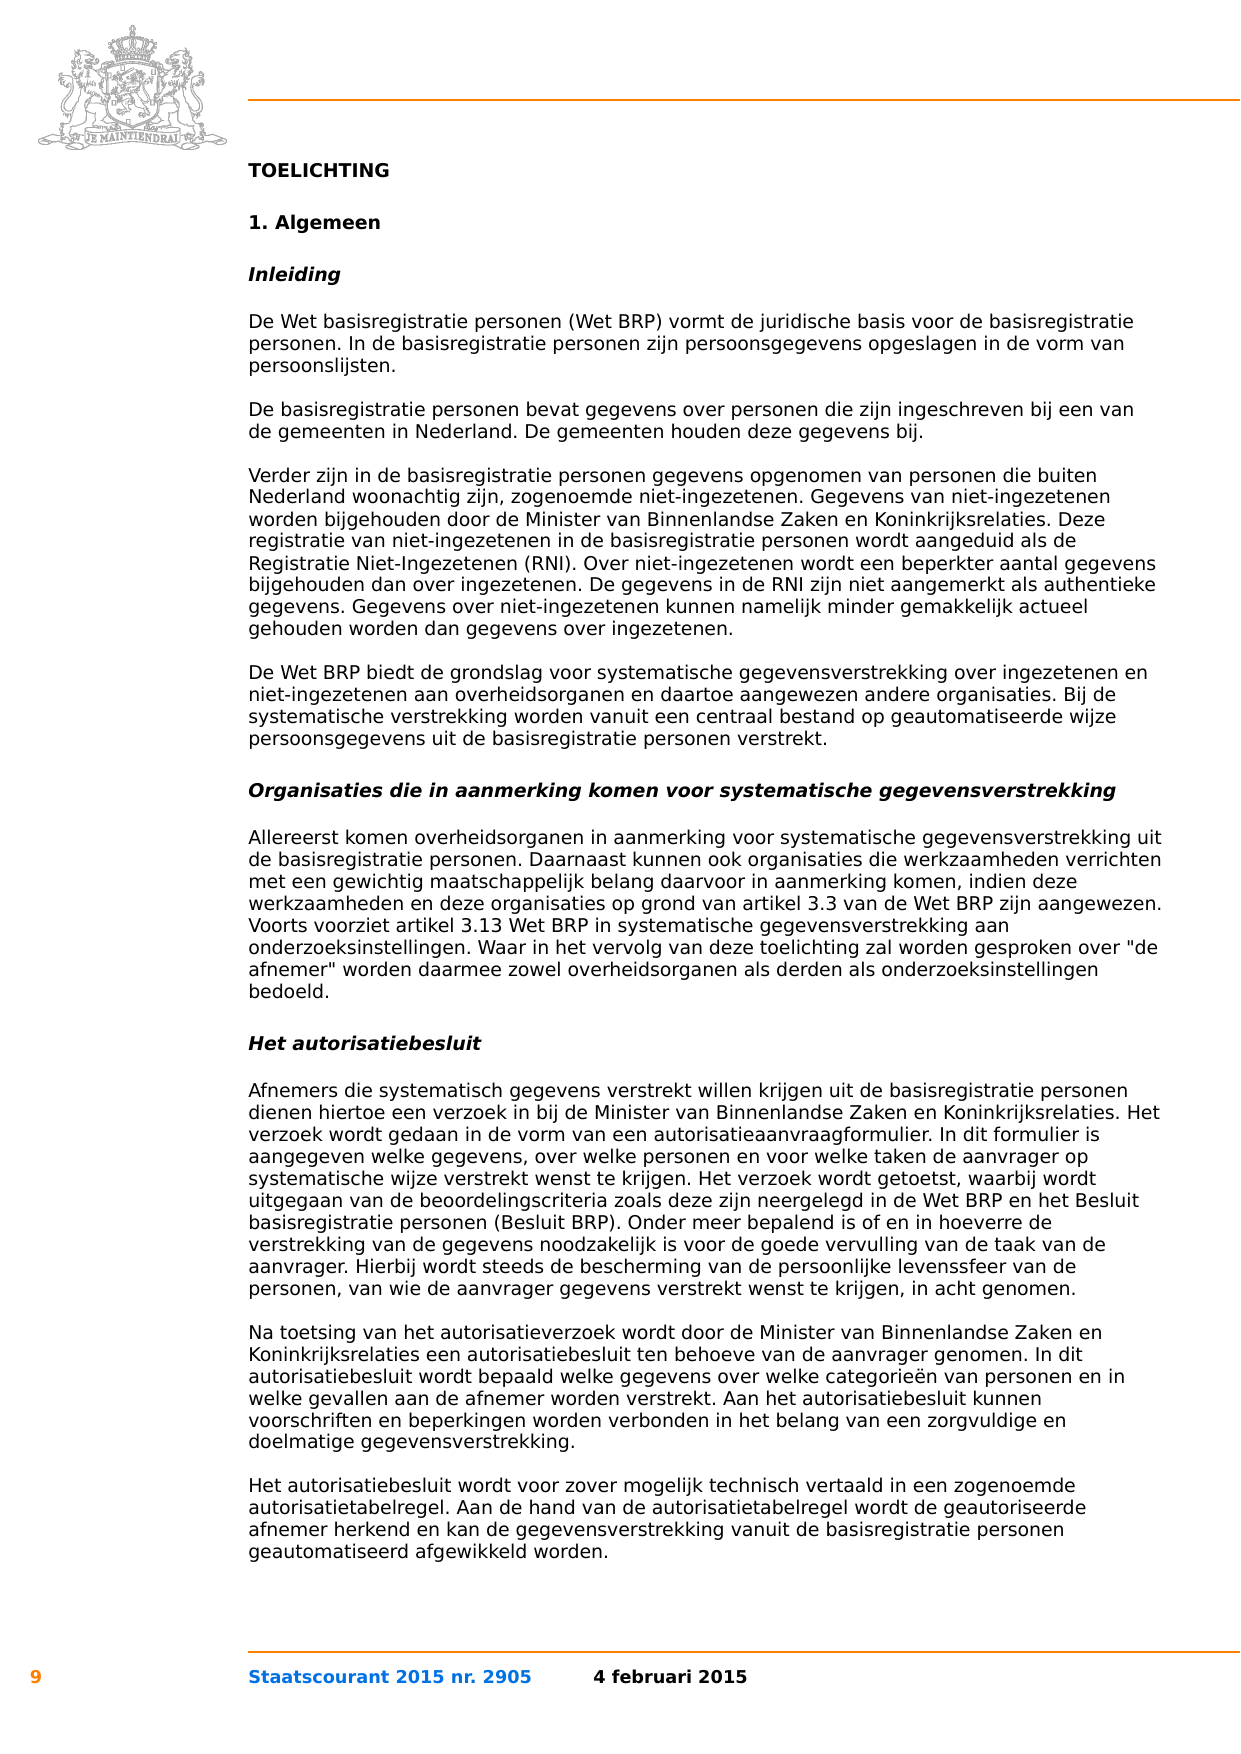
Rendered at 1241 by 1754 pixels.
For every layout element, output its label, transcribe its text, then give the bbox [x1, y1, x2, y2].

subtitle TOELICHTING [248, 160, 1163, 182]
subtitle Inleiding [248, 264, 1163, 286]
subtitle 1. Algemeen [248, 212, 1163, 234]
text De Wet BRP biedt de grondslag voor systematische gegevensverstrekking over ingezetenen en niet-ingezetenen aan overheidsorganen en daartoe aangewezen andere organisaties. Bij de systematische verstrekking worden vanuit een centraal bestand op geautomatiseerde wijze persoonsgegevens uit de basisregistratie personen verstrekt. [248, 662, 1163, 750]
text Het autorisatiebesluit wordt voor zover mogelijk technisch vertaald in een zogenoemde autorisatietabelregel. Aan de hand van de autorisatietabelregel wordt de geautoriseerde afnemer herkend en kan de gegevensverstrekking vanuit de basisregistratie personen geautomatiseerd afgewikkeld worden. [248, 1475, 1163, 1563]
text Afnemers die systematisch gegevens verstrekt willen krijgen uit de basisregistratie personen dienen hiertoe een verzoek in bij de Minister van Binnenlandse Zaken en Koninkrijksrelaties. Het verzoek wordt gedaan in de vorm van een autorisatieaanvraagformulier. In dit formulier is aangegeven welke gegevens, over welke personen en voor welke taken de aanvrager op systematische wijze verstrekt wenst te krijgen. Het verzoek wordt getoetst, waarbij wordt uitgegaan van de beoordelingscriteria zoals deze zijn neergelegd in de Wet BRP en het Besluit basisregistratie personen (Besluit BRP). Onder meer bepalend is of en in hoeverre de verstrekking van de gegevens noodzakelijk is voor de goede vervulling van de taak van de aanvrager. Hierbij wordt steeds de bescherming van de persoonlijke levenssfeer van de personen, van wie de aanvrager gegevens verstrekt wenst te krijgen, in acht genomen. [248, 1080, 1163, 1300]
subtitle Organisaties die in aanmerking komen voor systematische gegevensverstrekking [248, 780, 1163, 802]
text De Wet basisregistratie personen (Wet BRP) vormt de juridische basis voor de basisregistratie personen. In de basisregistratie personen zijn persoonsgegevens opgeslagen in de vorm van persoonslijsten. [248, 311, 1163, 377]
subtitle Het autorisatiebesluit [248, 1033, 1163, 1055]
text Na toetsing van het autorisatieverzoek wordt door de Minister van Binnenlandse Zaken en Koninkrijksrelaties een autorisatiebesluit ten behoeve van de aanvrager genomen. In dit autorisatiebesluit wordt bepaald welke gegevens over welke categorieën van personen en in welke gevallen aan de afnemer worden verstrekt. Aan het autorisatiebesluit kunnen voorschriften en beperkingen worden verbonden in het belang van een zorgvuldige en doelmatige gegevensverstrekking. [248, 1322, 1163, 1453]
text Allereerst komen overheidsorganen in aanmerking voor systematische gegevensverstrekking uit de basisregistratie personen. Daarnaast kunnen ook organisaties die werkzaamheden verrichten met een gewichtig maatschappelijk belang daarvoor in aanmerking komen, indien deze werkzaamheden en deze organisaties op grond van artikel 3.3 van de Wet BRP zijn aangewezen. Voorts voorziet artikel 3.13 Wet BRP in systematische gegevensverstrekking aan onderzoeksinstellingen. Waar in het vervolg van deze toelichting zal worden gesproken over "de afnemer" worden daarmee zowel overheidsorganen als derden als onderzoeksinstellingen bedoeld. [248, 827, 1163, 1003]
picture [38, 25, 227, 150]
text Verder zijn in de basisregistratie personen gegevens opgenomen van personen die buiten Nederland woonachtig zijn, zogenoemde niet-ingezetenen. Gegevens van niet-ingezetenen worden bijgehouden door de Minister van Binnenlandse Zaken en Koninkrijksrelaties. Deze registratie van niet-ingezetenen in de basisregistratie personen wordt aangeduid als de Registratie Niet-Ingezetenen (RNI). Over niet-ingezetenen wordt een beperkter aantal gegevens bijgehouden dan over ingezetenen. De gegevens in de RNI zijn niet aangemerkt als authentieke gegevens. Gegevens over niet-ingezetenen kunnen namelijk minder gemakkelijk actueel gehouden worden dan gegevens over ingezetenen. [248, 464, 1163, 640]
text De basisregistratie personen bevat gegevens over personen die zijn ingeschreven bij een van de gemeenten in Nederland. De gemeenten houden deze gegevens bij. [248, 399, 1163, 443]
